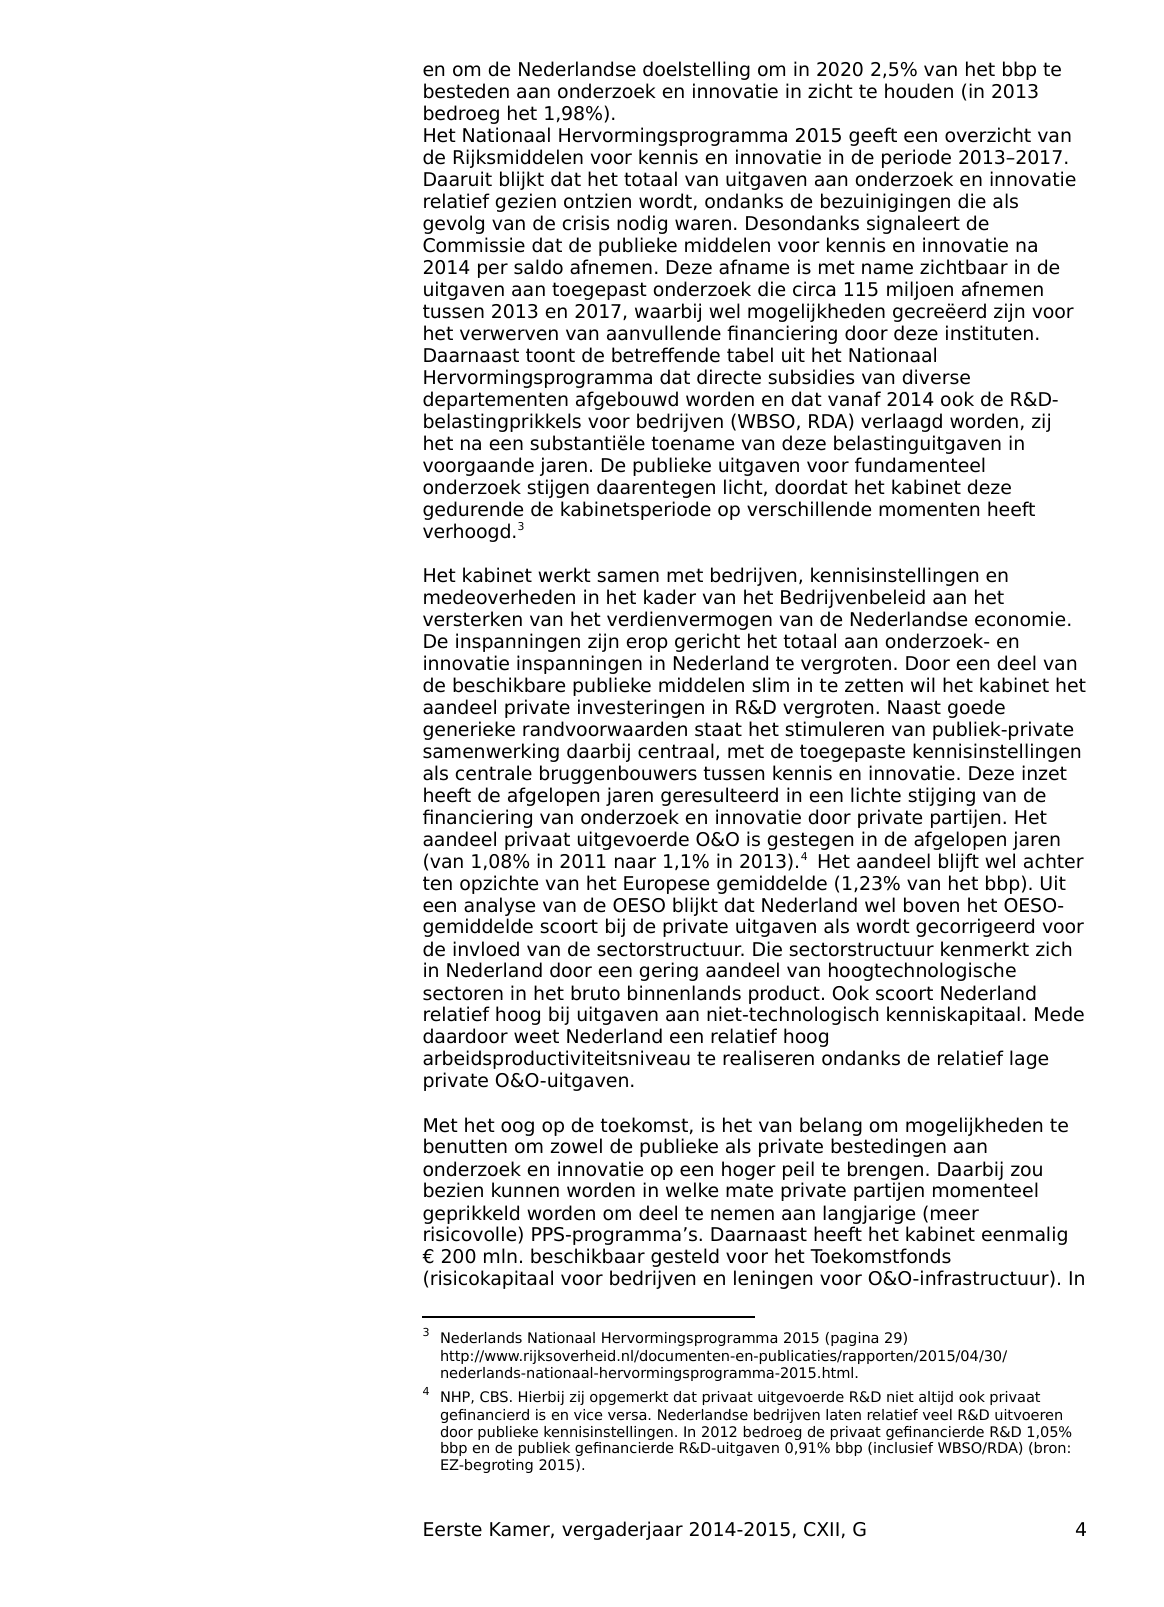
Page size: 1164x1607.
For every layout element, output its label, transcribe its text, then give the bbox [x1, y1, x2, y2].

text Het Nationaal Hervormingsprogramma 2015 geeft een overzicht van de Rijksmiddelen voor kennis en innovatie in de periode 2013–2017. Daaruit blijkt dat het totaal van uitgaven aan onderzoek en innovatie relatief gezien ontzien wordt, ondanks de bezuinigingen die als gevolg van de crisis nodig waren. Desondanks signaleert de Commissie dat de publieke middelen voor kennis en innovatie na 2014 per saldo afnemen. Deze afname is met name zichtbaar in de uitgaven aan toegepast onderzoek die circa 115 miljoen afnemen tussen 2013 en 2017, waarbij wel mogelijkheden gecreëerd zijn voor het verwerven van aanvullende financiering door deze instituten. Daarnaast toont de betreffende tabel uit het Nationaal Hervormingsprogramma dat directe subsidies van diverse departementen afgebouwd worden en dat vanaf 2014 ook de R&D-belastingprikkels voor bedrijven (WBSO, RDA) verlaagd worden, zij het na een substantiële toename van deze belastinguitgaven in voorgaande jaren. De publieke uitgaven voor fundamenteel onderzoek stijgen daarentegen licht, doordat het kabinet deze gedurende de kabinetsperiode op verschillende momenten heeft verhoogd. [422, 125, 1087, 543]
text Nederlands Nationaal Hervormingsprogramma 2015 (pagina 29) http://www.rijksoverheid.nl/documenten-en-publicaties/rapporten/2015/04/30/nederlands-nationaal-hervormingsprogramma-2015.html. [422, 1326, 1087, 1382]
text en om de Nederlandse doelstelling om in 2020 2,5% van het bbp te besteden aan onderzoek en innovatie in zicht te houden (in 2013 bedroeg het 1,98%). [422, 59, 1087, 125]
text Het kabinet werkt samen met bedrijven, kennisinstellingen en medeoverheden in het kader van het Bedrijvenbeleid aan het versterken van het verdienvermogen van de Nederlandse economie. De inspanningen zijn erop gericht het totaal aan onderzoek- en innovatie inspanningen in Nederland te vergroten. Door een deel van de beschikbare publieke middelen slim in te zetten wil het kabinet het aandeel private investeringen in R&D vergroten. Naast goede generieke randvoorwaarden staat het stimuleren van publiek-private samenwerking daarbij centraal, met de toegepaste kennisinstellingen als centrale bruggenbouwers tussen kennis en innovatie. Deze inzet heeft de afgelopen jaren geresulteerd in een lichte stijging van de financiering van onderzoek en innovatie door private partijen. Het aandeel privaat uitgevoerde O&O is gestegen in de afgelopen jaren (van 1,08% in 2011 naar 1,1% in 2013). Het aandeel blijft wel achter ten opzichte van het Europese gemiddelde (1,23% van het bbp). Uit een analyse van de OESO blijkt dat Nederland wel boven het OESO-gemiddelde scoort bij de private uitgaven als wordt gecorrigeerd voor de invloed van de sectorstructuur. Die sectorstructuur kenmerkt zich in Nederland door een gering aandeel van hoogtechnologische sectoren in het bruto binnenlands product. Ook scoort Nederland relatief hoog bij uitgaven aan niet-technologisch kenniskapitaal. Mede daardoor weet Nederland een relatief hoog arbeidsproductiviteitsniveau te realiseren ondanks de relatief lage private O&O-uitgaven. [422, 565, 1087, 1092]
text Met het oog op de toekomst, is het van belang om mogelijkheden te benutten om zowel de publieke als private bestedingen aan onderzoek en innovatie op een hoger peil te brengen. Daarbij zou bezien kunnen worden in welke mate private partijen momenteel geprikkeld worden om deel te nemen aan langjarige (meer risicovolle) PPS-programma’s. Daarnaast heeft het kabinet eenmalig € 200 mln. beschikbaar gesteld voor het Toekomstfonds (risicokapitaal voor bedrijven en leningen voor O&O-infrastructuur). In [422, 1114, 1087, 1290]
text NHP, CBS. Hierbij zij opgemerkt dat privaat uitgevoerde R&D niet altijd ook privaat gefinancierd is en vice versa. Nederlandse bedrijven laten relatief veel R&D uitvoeren door publieke kennisinstellingen. In 2012 bedroeg de privaat gefinancierde R&D 1,05% bbp en de publiek gefinancierde R&D-uitgaven 0,91% bbp (inclusief WBSO/RDA) (bron: EZ-begroting 2015). [422, 1385, 1087, 1474]
